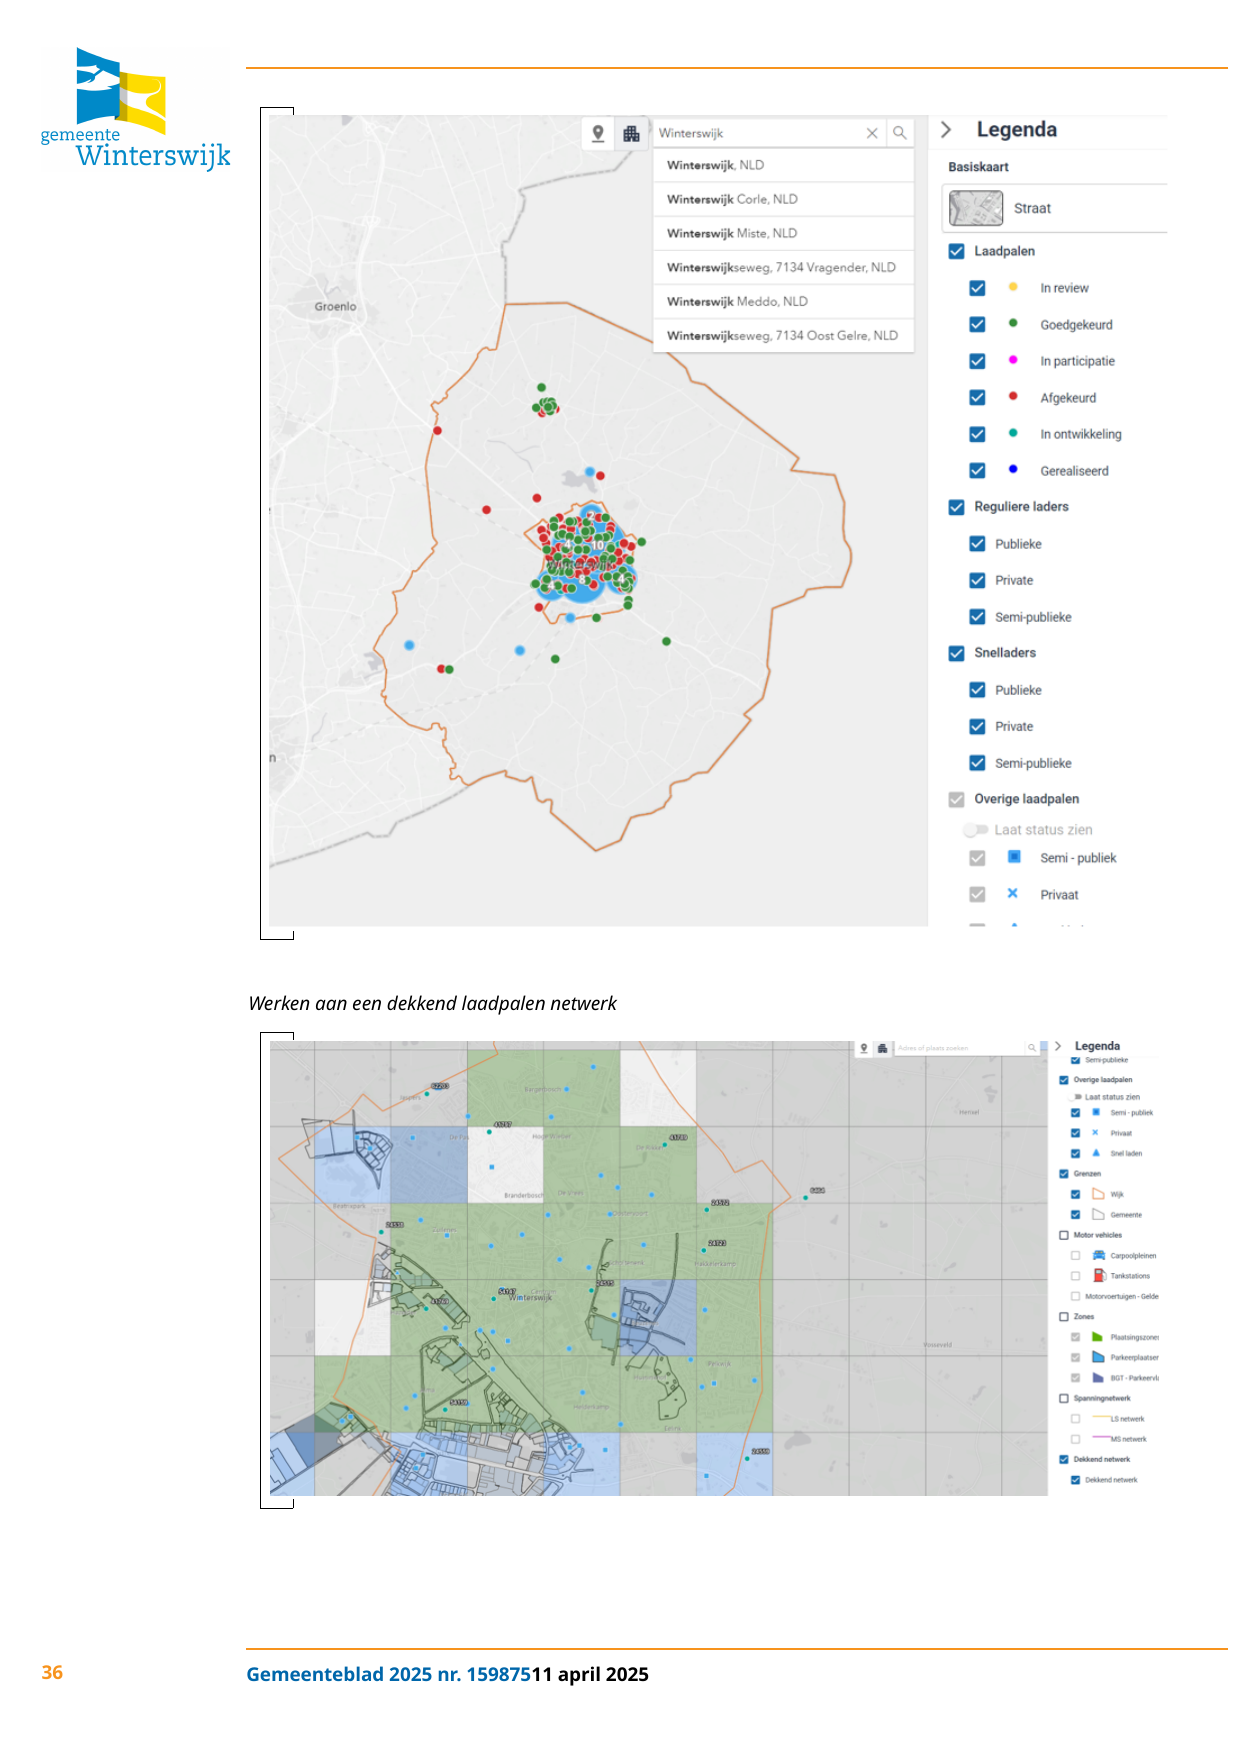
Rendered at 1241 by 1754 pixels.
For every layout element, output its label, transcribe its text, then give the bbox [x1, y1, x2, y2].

picture [41, 47, 231, 172]
picture [225, 153, 231, 162]
picture [268, 115, 1173, 931]
picture [268, 1040, 1173, 1499]
text Werken aan een dekkend laadpalen netwerk [248, 990, 1152, 1016]
